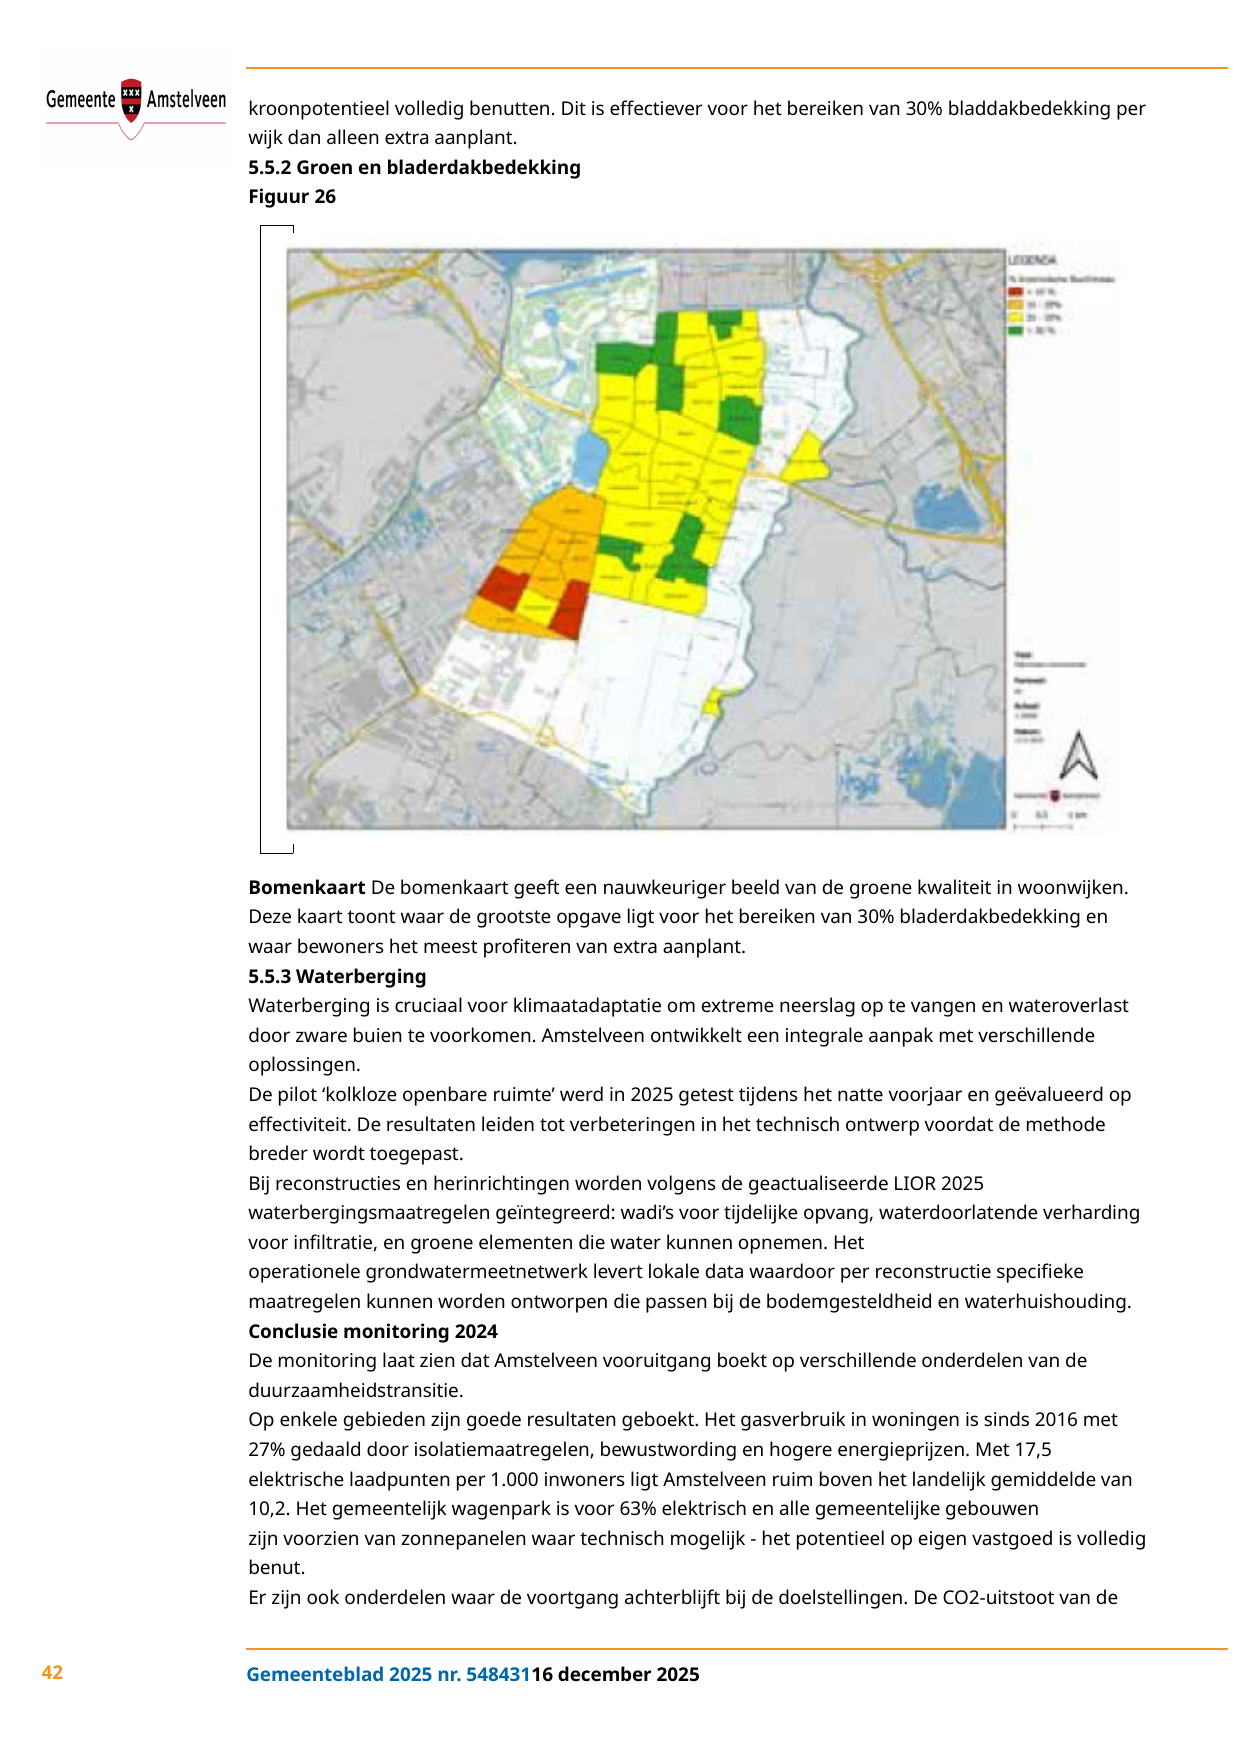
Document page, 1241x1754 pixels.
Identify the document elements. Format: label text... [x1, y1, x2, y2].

text De monitoring laat zien dat Amstelveen vooruitgang boekt op verschillende onderdelen van de duurzaamheidstransitie. [248, 1347, 1152, 1403]
text 5.5.2 Groen en bladerdakbedekking [248, 154, 1152, 180]
text Er zijn ook onderdelen waar de voortgang achterblijft bij de doelstellingen. De CO2-uitstoot van de [248, 1584, 1152, 1610]
text operationele grondwatermeetnetwerk levert lokale data waardoor per reconstructie specifieke maatregelen kunnen worden ontworpen die passen bij de bodemgesteldheid en waterhuishouding. [248, 1259, 1152, 1314]
text kroonpotentieel volledig benutten. Dit is effectiever voor het bereiken van 30% bladdakbedekking per wijk dan alleen extra aanplant. [248, 95, 1152, 150]
text Bij reconstructies en herinrichtingen worden volgens de geactualiseerde LIOR 2025 waterbergingsmaatregelen geïntegreerd: wadi’s voor tijdelijke opvang, waterdoorlatende verharding voor infiltratie, en groene elementen die water kunnen opnemen. Het [248, 1170, 1152, 1255]
text Figuur 26 [248, 183, 1152, 209]
text Op enkele gebieden zijn goede resultaten geboekt. Het gasverbruik in woningen is sinds 2016 met 27% gedaald door isolatiemaatregelen, bewustwording en hogere energieprijzen. Met 17,5 elektrische laadpunten per 1.000 inwoners ligt Amstelveen ruim boven het landelijk gemiddelde van 10,2. Het gemeentelijk wagenpark is voor 63% elektrisch en alle gemeentelijke gebouwen [248, 1407, 1152, 1521]
text De pilot ‘kolkloze openbare ruimte’ werd in 2025 getest tijdens het natte voorjaar en geëvalueerd op effectiviteit. De resultaten leiden tot verbeteringen in het technisch ontwerp voordat de methode breder wordt toegepast. [248, 1081, 1152, 1166]
text 5.5.3 Waterberging [248, 963, 1152, 988]
text Bomenkaart De bomenkaart geeft een nauwkeuriger beeld van de groene kwaliteit in woonwijken. Deze kaart toont waar de grootste opgave ligt voor het bereiken van 30% bladerdakbedekking en waar bewoners het meest profiteren van extra aanplant. [248, 874, 1152, 959]
picture [268, 233, 1173, 844]
text zijn voorzien van zonnepanelen waar technisch mogelijk - het potentieel op eigen vastgoed is volledig benut. [248, 1525, 1152, 1580]
text Conclusie monitoring 2024 [248, 1318, 1152, 1343]
picture [41, 47, 231, 172]
text Waterberging is cruciaal voor klimaatadaptatie om extreme neerslag op te vangen en wateroverlast door zware buien te voorkomen. Amstelveen ontwikkelt een integrale aanpak met verschillende oplossingen. [248, 992, 1152, 1077]
